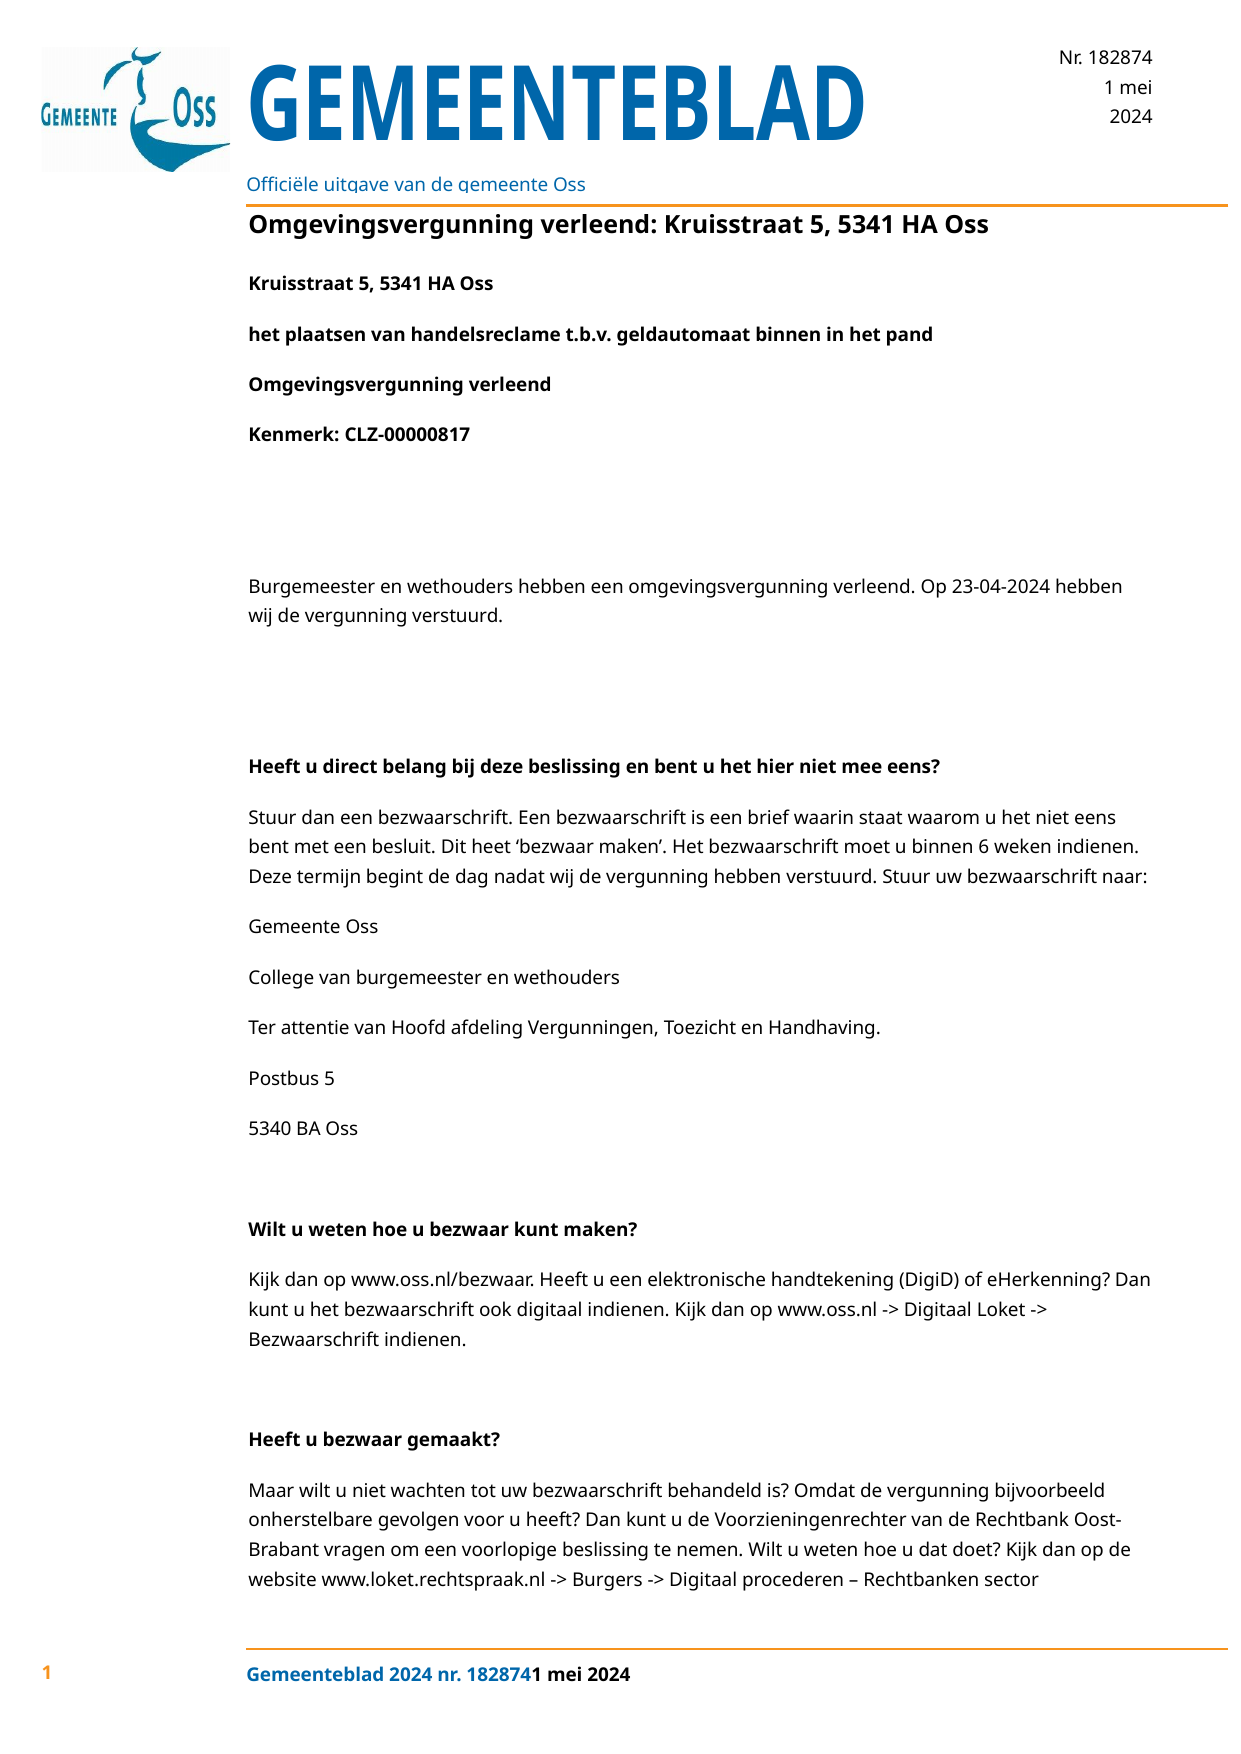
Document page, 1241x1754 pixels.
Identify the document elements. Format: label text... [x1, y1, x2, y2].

text Kijk dan op www.oss.nl/bezwaar. Heeft u een elektronische handtekening (DigiD) of eHerkenning? Dan kunt u het bezwaarschrift ook digitaal indienen. Kijk dan op www.oss.nl -> Digitaal Loket -> Bezwaarschrift indienen. [248, 1267, 1152, 1351]
picture [41, 47, 231, 172]
text Ter attentie van Hoofd afdeling Vergunningen, Toezicht en Handhaving. [248, 1014, 1152, 1040]
text Omgevingsvergunning verleend [248, 371, 1152, 397]
text Wilt u weten hoe u bezwaar kunt maken? [248, 1216, 1152, 1242]
text Heeft u direct belang bij deze beslissing en bent u het hier niet mee eens? [248, 754, 1152, 779]
text Stuur dan een bezwaarschrift. Een bezwaarschrift is een brief waarin staat waarom u het niet eens bent met een besluit. Dit heet ‘bezwaar maken’. Het bezwaarschrift moet u binnen 6 weken indienen. Deze termijn begint de dag nadat wij de vergunning hebben verstuurd. Stuur uw bezwaarschrift naar: [248, 804, 1152, 889]
text Omgevingsvergunning verleend: Kruisstraat 5, 5341 HA Oss [248, 207, 1152, 241]
text Maar wilt u niet wachten tot uw bezwaarschrift behandeld is? Omdat de vergunning bijvoorbeeld onherstelbare gevolgen voor u heeft? Dan kunt u de Voorzieningenrechter van de Rechtbank Oost-Brabant vragen om een voorlopige beslissing te nemen. Wilt u weten hoe u dat doet? Kijk dan op de website www.loket.rechtspraak.nl -> Burgers -> Digitaal procederen – Rechtbanken sector [248, 1477, 1152, 1591]
text Kenmerk: CLZ-00000817 [248, 422, 1152, 447]
text het plaatsen van handelsreclame t.b.v. geldautomaat binnen in het pand [248, 321, 1152, 346]
text College van burgemeester en wethouders [248, 964, 1152, 990]
text Heeft u bezwaar gemaakt? [248, 1427, 1152, 1452]
text 5340 BA Oss [248, 1115, 1152, 1141]
text Kruisstraat 5, 5341 HA Oss [248, 270, 1152, 296]
text Postbus 5 [248, 1065, 1152, 1091]
text Burgemeester en wethouders hebben een omgevingsvergunning verleend. Op 23-04-2024 hebben wij de vergunning verstuurd. [248, 573, 1152, 628]
text Gemeente Oss [248, 914, 1152, 939]
